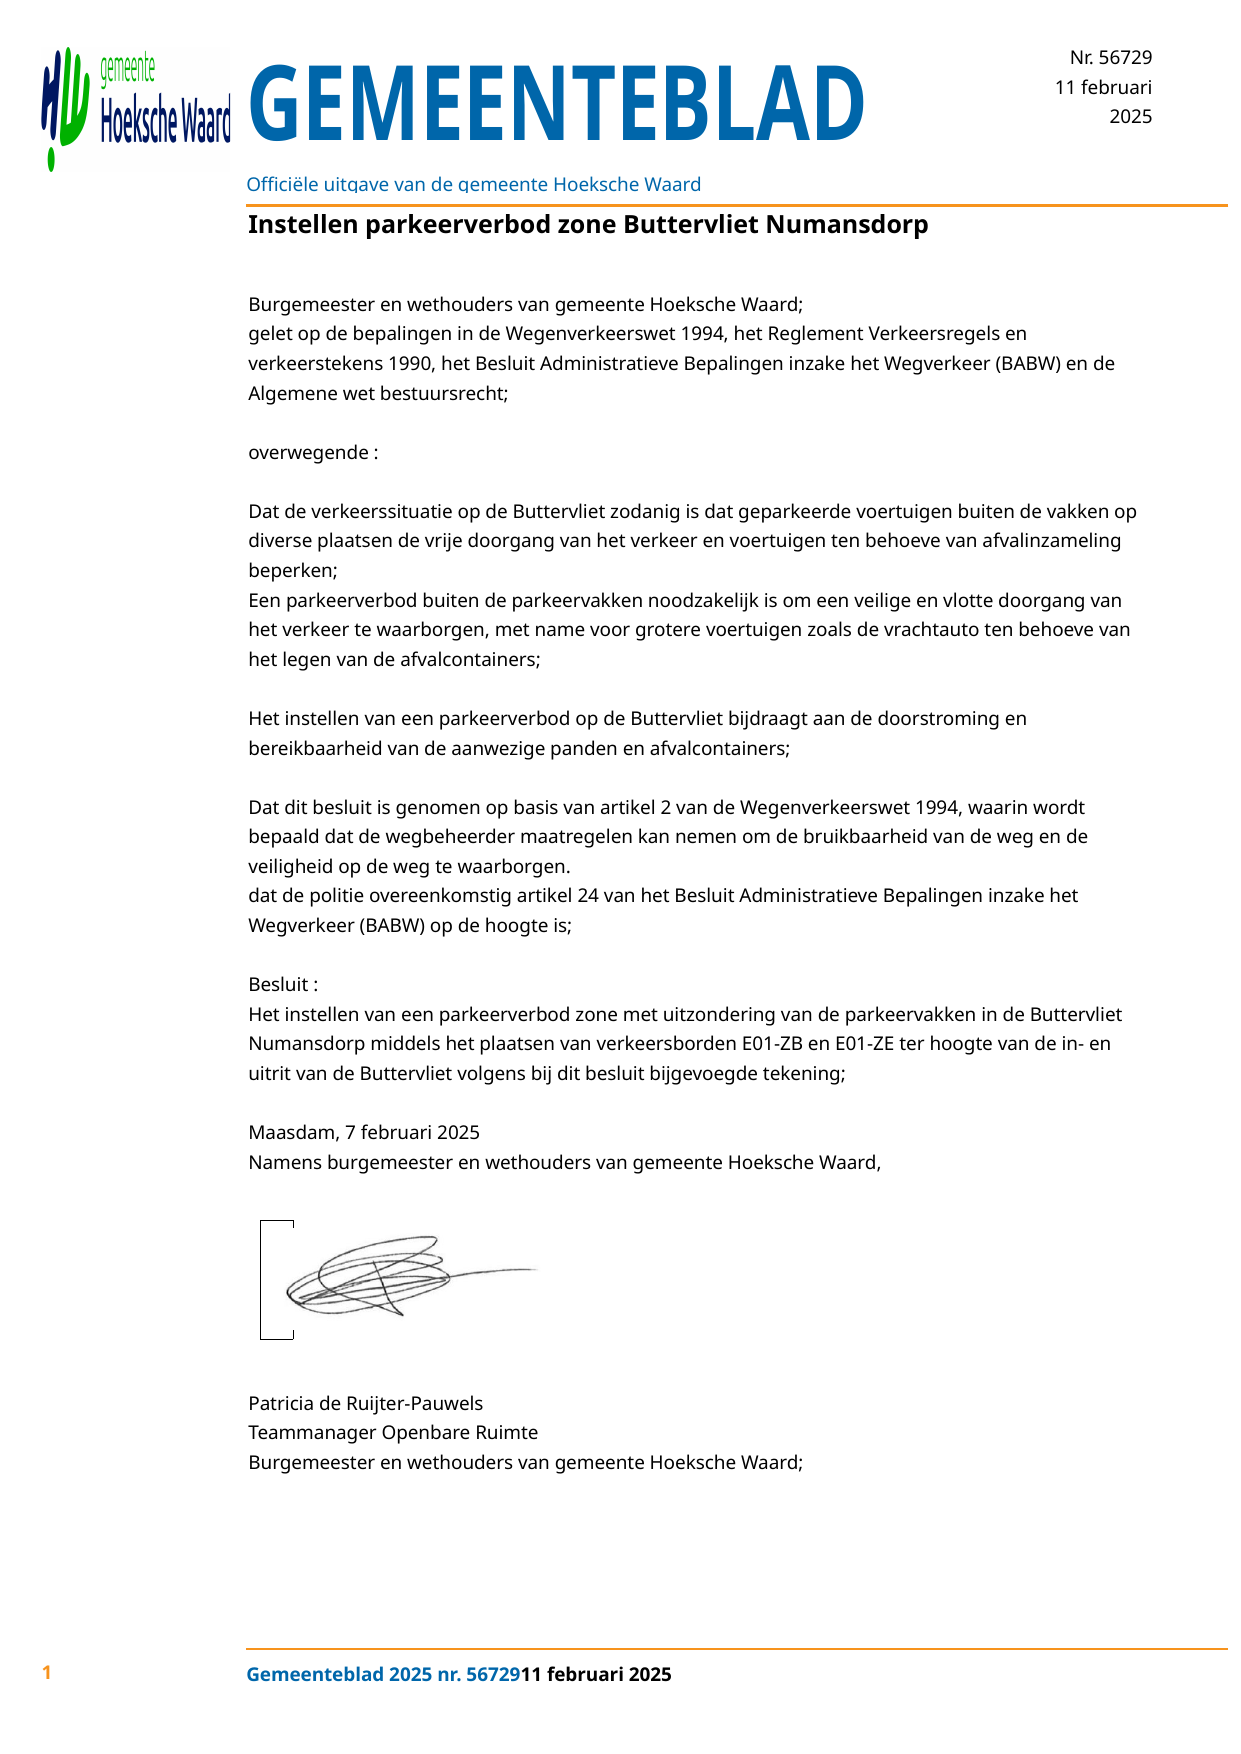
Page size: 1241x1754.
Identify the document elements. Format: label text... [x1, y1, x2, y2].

text Dat de verkeerssituatie op de Buttervliet zodanig is dat geparkeerde voertuigen buiten de vakken op diverse plaatsen de vrije doorgang van het verkeer en voertuigen ten behoeve van afvalinzameling beperken; [248, 498, 1152, 583]
picture [268, 1228, 565, 1330]
text overwegende : [248, 439, 1152, 465]
text Burgemeester en wethouders van gemeente Hoeksche Waard; [248, 1449, 1152, 1475]
text Dat dit besluit is genomen op basis van artikel 2 van de Wegenverkeerswet 1994, waarin wordt bepaald dat de wegbeheerder maatregelen kan nemen om de bruikbaarheid van de weg en de veiligheid op de weg te waarborgen. [248, 794, 1152, 879]
text gelet op de bepalingen in de Wegenverkeerswet 1994, het Reglement Verkeersregels en verkeerstekens 1990, het Besluit Administratieve Bepalingen inzake het Wegverkeer (BABW) en de Algemene wet bestuursrecht; [248, 321, 1152, 406]
picture [41, 47, 231, 172]
text Een parkeerverbod buiten de parkeervakken noodzakelijk is om een veilige en vlotte doorgang van het verkeer te waarborgen, met name voor grotere voertuigen zoals de vrachtauto ten behoeve van het legen van de afvalcontainers; [248, 587, 1152, 672]
text Teammanager Openbare Ruimte [248, 1419, 1152, 1445]
text Patricia de Ruijter-Pauwels [248, 1390, 1152, 1416]
text Namens burgemeester en wethouders van gemeente Hoeksche Waard, [248, 1149, 1152, 1175]
text Burgemeester en wethouders van gemeente Hoeksche Waard; [248, 291, 1152, 317]
text dat de politie overeenkomstig artikel 24 van het Besluit Administratieve Bepalingen inzake het Wegverkeer (BABW) op de hoogte is; [248, 883, 1152, 938]
text Maasdam, 7 februari 2025 [248, 1119, 1152, 1145]
text Besluit : [248, 971, 1152, 997]
text Instellen parkeerverbod zone Buttervliet Numansdorp [248, 207, 1152, 241]
text Het instellen van een parkeerverbod op de Buttervliet bijdraagt aan de doorstroming en bereikbaarheid van de aanwezige panden en afvalcontainers; [248, 705, 1152, 761]
text Het instellen van een parkeerverbod zone met uitzondering van de parkeervakken in de Buttervliet Numansdorp middels het plaatsen van verkeersborden E01-ZB en E01-ZE ter hoogte van de in- en uitrit van de Buttervliet volgens bij dit besluit bijgevoegde tekening; [248, 1001, 1152, 1086]
